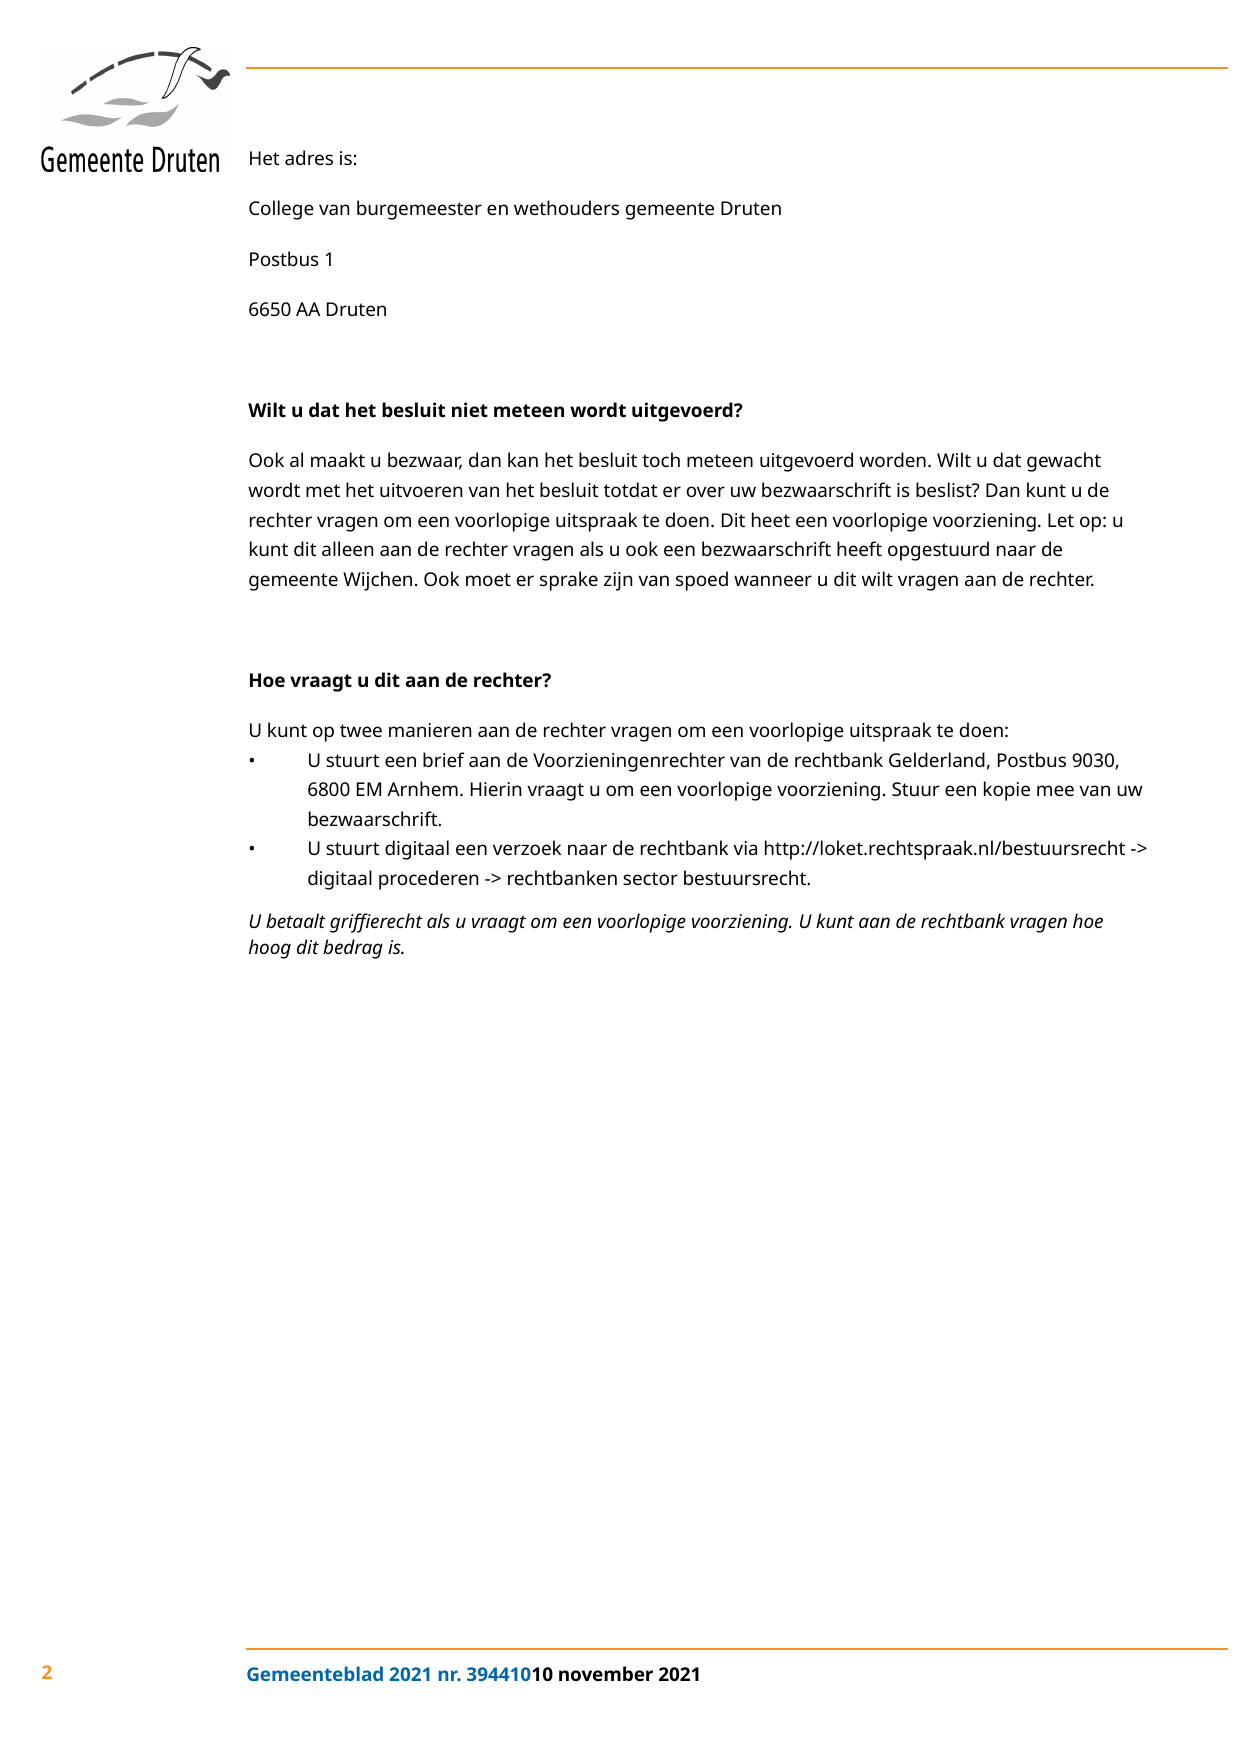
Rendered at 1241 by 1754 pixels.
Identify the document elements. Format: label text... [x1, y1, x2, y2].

text College van burgemeester en wethouders gemeente Druten [248, 196, 1152, 221]
text 6650 AA Druten [248, 296, 1152, 322]
text Hoe vraagt u dit aan de rechter? [248, 667, 1152, 693]
text U kunt op twee manieren aan de rechter vragen om een voorlopige uitspraak te doen: [248, 717, 1152, 743]
text U betaalt griffierecht als u vraagt om een voorlopige voorziening. U kunt aan de rechtbank vragen hoe hoog dit bedrag is. [248, 908, 1152, 960]
text Postbus 1 [248, 246, 1152, 272]
text Ook al maakt u bezwaar, dan kan het besluit toch meteen uitgevoerd worden. Wilt u dat gewacht wordt met het uitvoeren van het besluit totdat er over uw bezwaarschrift is beslist? Dan kunt u de rechter vragen om een voorlopige uitspraak te doen. Dit heet een voorlopige voorziening. Let op: u kunt dit alleen aan de rechter vragen als u ook een bezwaarschrift heeft opgestuurd naar de gemeente Wijchen. Ook moet er sprake zijn van spoed wanneer u dit wilt vragen aan de rechter. [248, 448, 1152, 592]
list U stuurt een brief aan de Voorzieningenrechter van de rechtbank Gelderland, Postbus 9030, 6800 EM Arnhem. Hierin vraagt u om een voorlopige voorziening. Stuur een kopie mee van uw bezwaarschrift. [248, 747, 1152, 832]
list U stuurt digitaal een verzoek naar de rechtbank via http://loket.rechtspraak.nl/bestuursrecht -> digitaal procederen -> rechtbanken sector bestuursrecht. [248, 836, 1152, 891]
picture [41, 47, 231, 172]
text Wilt u dat het besluit niet meteen wordt uitgevoerd? [248, 397, 1152, 423]
text Het adres is: [248, 145, 1152, 171]
